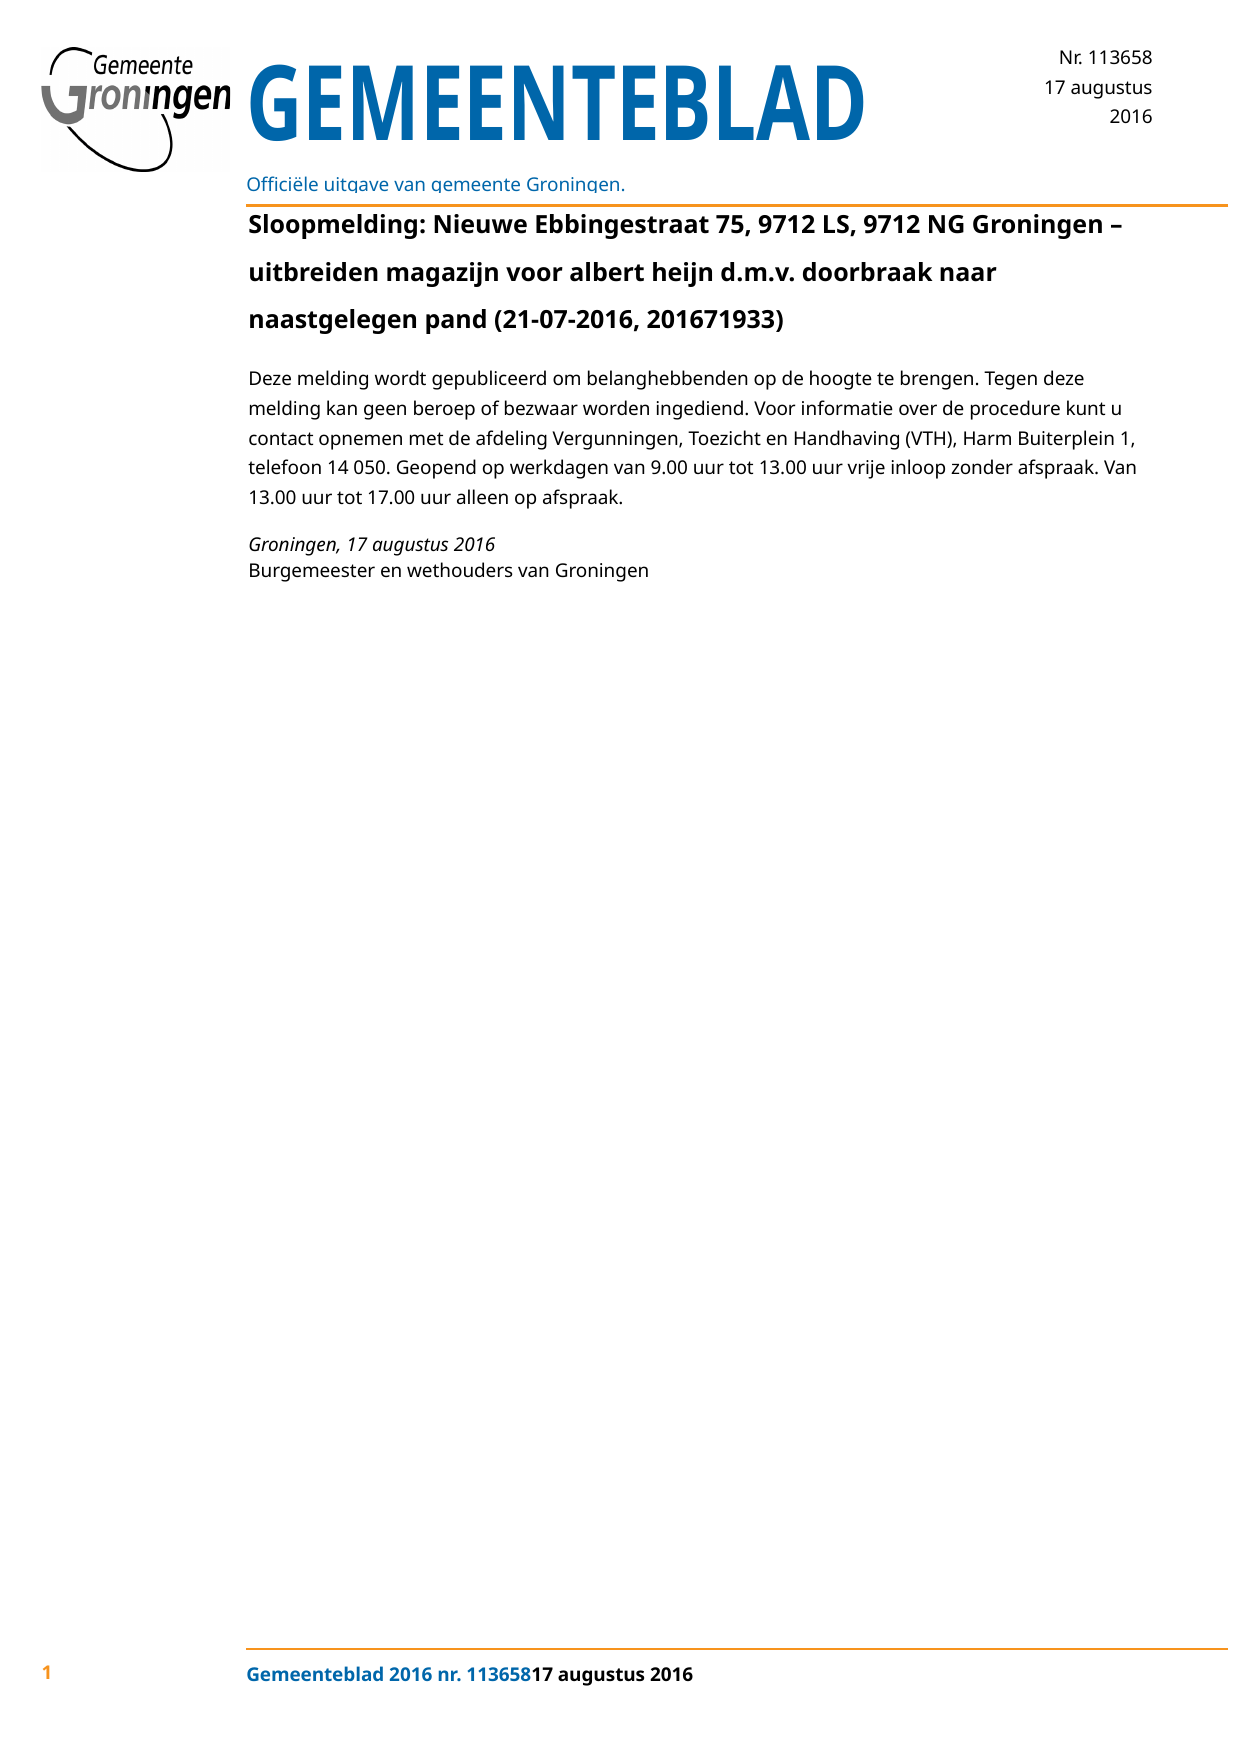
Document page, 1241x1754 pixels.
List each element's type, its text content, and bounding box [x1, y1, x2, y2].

picture [41, 47, 231, 172]
text Sloopmelding: Nieuwe Ebbingestraat 75, 9712 LS, 9712 NG Groningen – uitbreiden magazijn voor albert heijn d.m.v. doorbraak naar naastgelegen pand (21-07-2016, 201671933) [248, 207, 1152, 336]
text Burgemeester en wethouders van Groningen [248, 557, 1152, 583]
text Deze melding wordt gepubliceerd om belanghebbenden op de hoogte te brengen. Tegen deze melding kan geen beroep of bezwaar worden ingediend. Voor informatie over de procedure kunt u contact opnemen met de afdeling Vergunningen, Toezicht en Handhaving (VTH), Harm Buiterplein 1, telefoon 14 050. Geopend op werkdagen van 9.00 uur tot 13.00 uur vrije inloop zonder afspraak. Van 13.00 uur tot 17.00 uur alleen op afspraak. [248, 366, 1152, 509]
text Groningen, 17 augustus 2016 [248, 532, 1152, 557]
